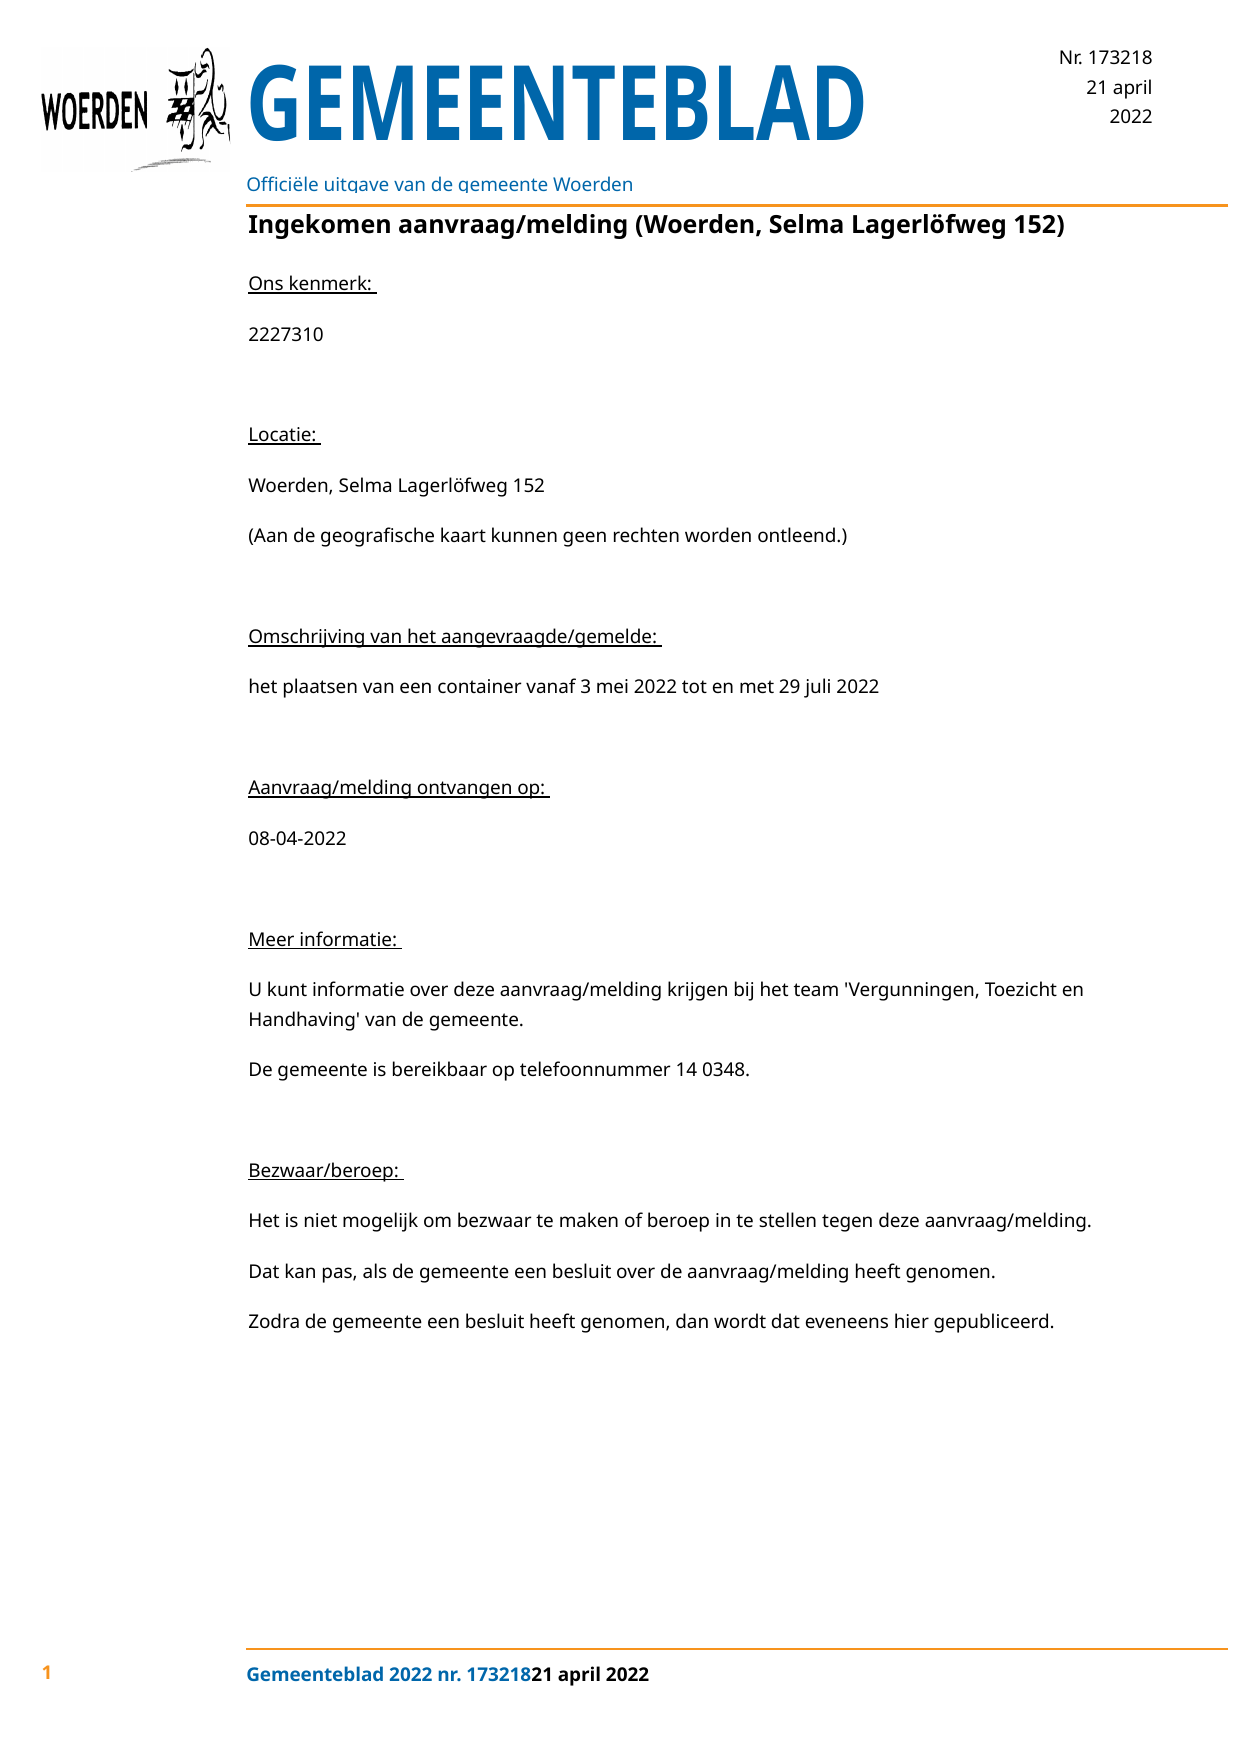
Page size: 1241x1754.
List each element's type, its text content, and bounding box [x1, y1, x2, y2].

text (Aan de geografische kaart kunnen geen rechten worden ontleend.) [248, 522, 1152, 548]
text 08-04-2022 [248, 825, 1152, 851]
text Locatie: [248, 422, 1152, 447]
text Zodra de gemeente een besluit heeft genomen, dan wordt dat eveneens hier gepubliceerd. [248, 1308, 1152, 1334]
text 2227310 [248, 321, 1152, 346]
text De gemeente is bereikbaar op telefoonnummer 14 0348. [248, 1056, 1152, 1082]
text Ingekomen aanvraag/melding (Woerden, Selma Lagerlöfweg 152) [248, 207, 1152, 241]
text Meer informatie: [248, 926, 1152, 951]
text Woerden, Selma Lagerlöfweg 152 [248, 472, 1152, 498]
text Het is niet mogelijk om bezwaar te maken of beroep in te stellen tegen deze aanvraag/melding. [248, 1207, 1152, 1233]
text het plaatsen van een container vanaf 3 mei 2022 tot en met 29 juli 2022 [248, 674, 1152, 699]
text Bezwaar/beroep: [248, 1157, 1152, 1183]
text U kunt informatie over deze aanvraag/melding krijgen bij het team 'Vergunningen, Toezicht en Handhaving' van de gemeente. [248, 976, 1152, 1031]
text Omschrijving van het aangevraagde/gemelde: [248, 623, 1152, 649]
text Ons kenmerk: [248, 270, 1152, 296]
text Aanvraag/melding ontvangen op: [248, 774, 1152, 800]
text Dat kan pas, als de gemeente een besluit over de aanvraag/melding heeft genomen. [248, 1258, 1152, 1283]
picture [41, 47, 231, 172]
